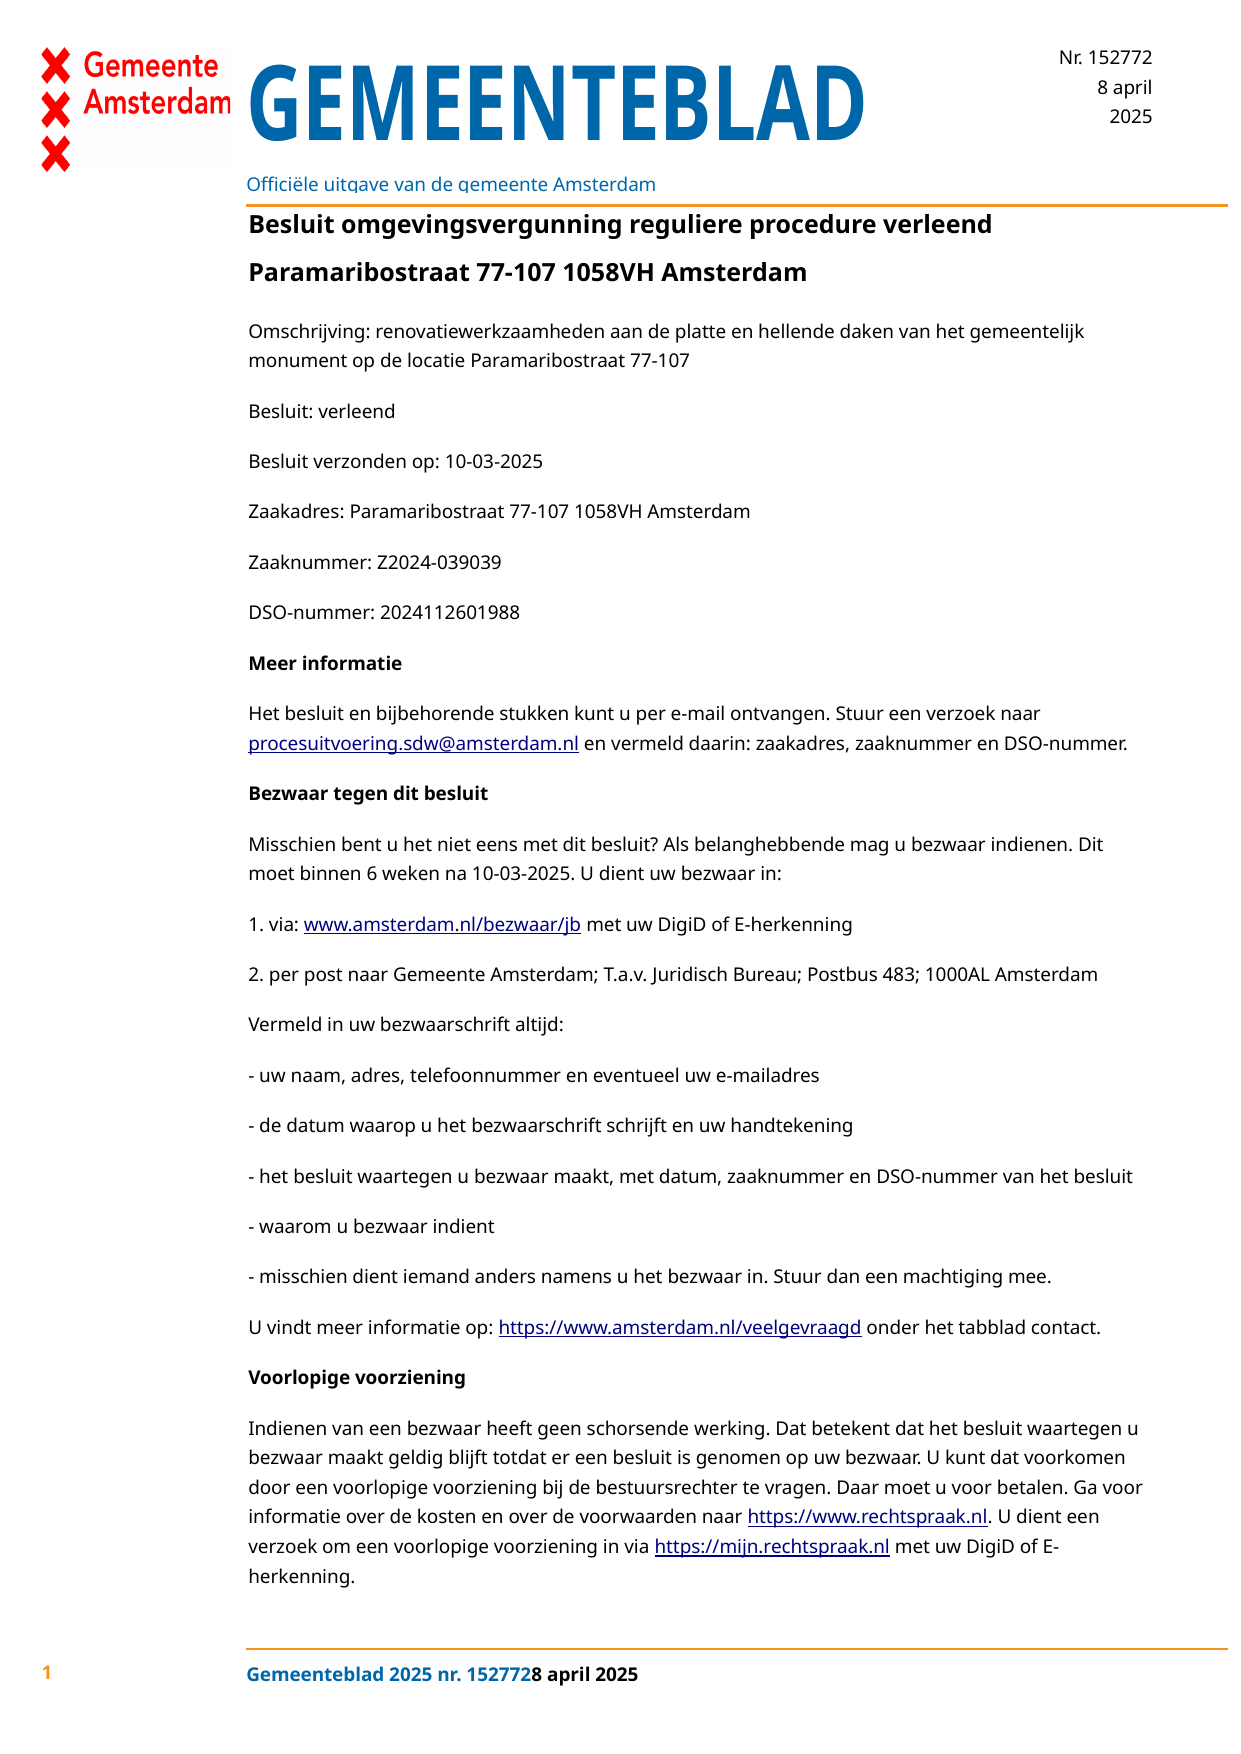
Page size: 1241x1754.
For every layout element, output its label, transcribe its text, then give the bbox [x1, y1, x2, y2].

text Besluit omgevingsvergunning reguliere procedure verleend Paramaribostraat 77-107 1058VH Amsterdam [248, 207, 1152, 288]
text U vindt meer informatie op: https://www.amsterdam.nl/veelgevraagd onder het tabblad contact. [248, 1314, 1152, 1340]
text Besluit verzonden op: 10-03-2025 [248, 448, 1152, 474]
text - waarom u bezwaar indient [248, 1213, 1152, 1239]
text Meer informatie [248, 650, 1152, 676]
text Bezwaar tegen dit besluit [248, 780, 1152, 806]
text Besluit: verleend [248, 398, 1152, 424]
picture [41, 47, 231, 172]
text Zaakadres: Paramaribostraat 77-107 1058VH Amsterdam [248, 499, 1152, 524]
text Misschien bent u het niet eens met dit besluit? Als belanghebbende mag u bezwaar indienen. Dit moet binnen 6 weken na 10-03-2025. U dient uw bezwaar in: [248, 831, 1152, 886]
text Zaaknummer: Z2024-039039 [248, 549, 1152, 575]
text Omschrijving: renovatiewerkzaamheden aan de platte en hellende daken van het gemeentelijk monument op de locatie Paramaribostraat 77-107 [248, 318, 1152, 373]
text Het besluit en bijbehorende stukken kunt u per e-mail ontvangen. Stuur een verzoek naar procesuitvoering.sdw@amsterdam.nl en vermeld daarin: zaakadres, zaaknummer en DSO-nummer. [248, 700, 1152, 756]
text Indienen van een bezwaar heeft geen schorsende werking. Dat betekent dat het besluit waartegen u bezwaar maakt geldig blijft totdat er een besluit is genomen op uw bezwaar. U kunt dat voorkomen door een voorlopige voorziening bij de bestuursrechter te vragen. Daar moet u voor betalen. Ga voor informatie over de kosten en over de voorwaarden naar https://www.rechtspraak.nl. U dient een verzoek om een voorlopige voorziening in via https://mijn.rechtspraak.nl met uw DigiD of E-herkenning. [248, 1415, 1152, 1589]
text Voorlopige voorziening [248, 1364, 1152, 1390]
text - misschien dient iemand anders namens u het bezwaar in. Stuur dan een machtiging mee. [248, 1264, 1152, 1289]
text 1. via: www.amsterdam.nl/bezwaar/jb met uw DigiD of E-herkenning [248, 911, 1152, 937]
text - het besluit waartegen u bezwaar maakt, met datum, zaaknummer en DSO-nummer van het besluit [248, 1163, 1152, 1189]
text Vermeld in uw bezwaarschrift altijd: [248, 1012, 1152, 1037]
text 2. per post naar Gemeente Amsterdam; T.a.v. Juridisch Bureau; Postbus 483; 1000AL Amsterdam [248, 961, 1152, 987]
text - uw naam, adres, telefoonnummer en eventueel uw e-mailadres [248, 1062, 1152, 1088]
text - de datum waarop u het bezwaarschrift schrijft en uw handtekening [248, 1112, 1152, 1138]
text DSO-nummer: 2024112601988 [248, 599, 1152, 625]
